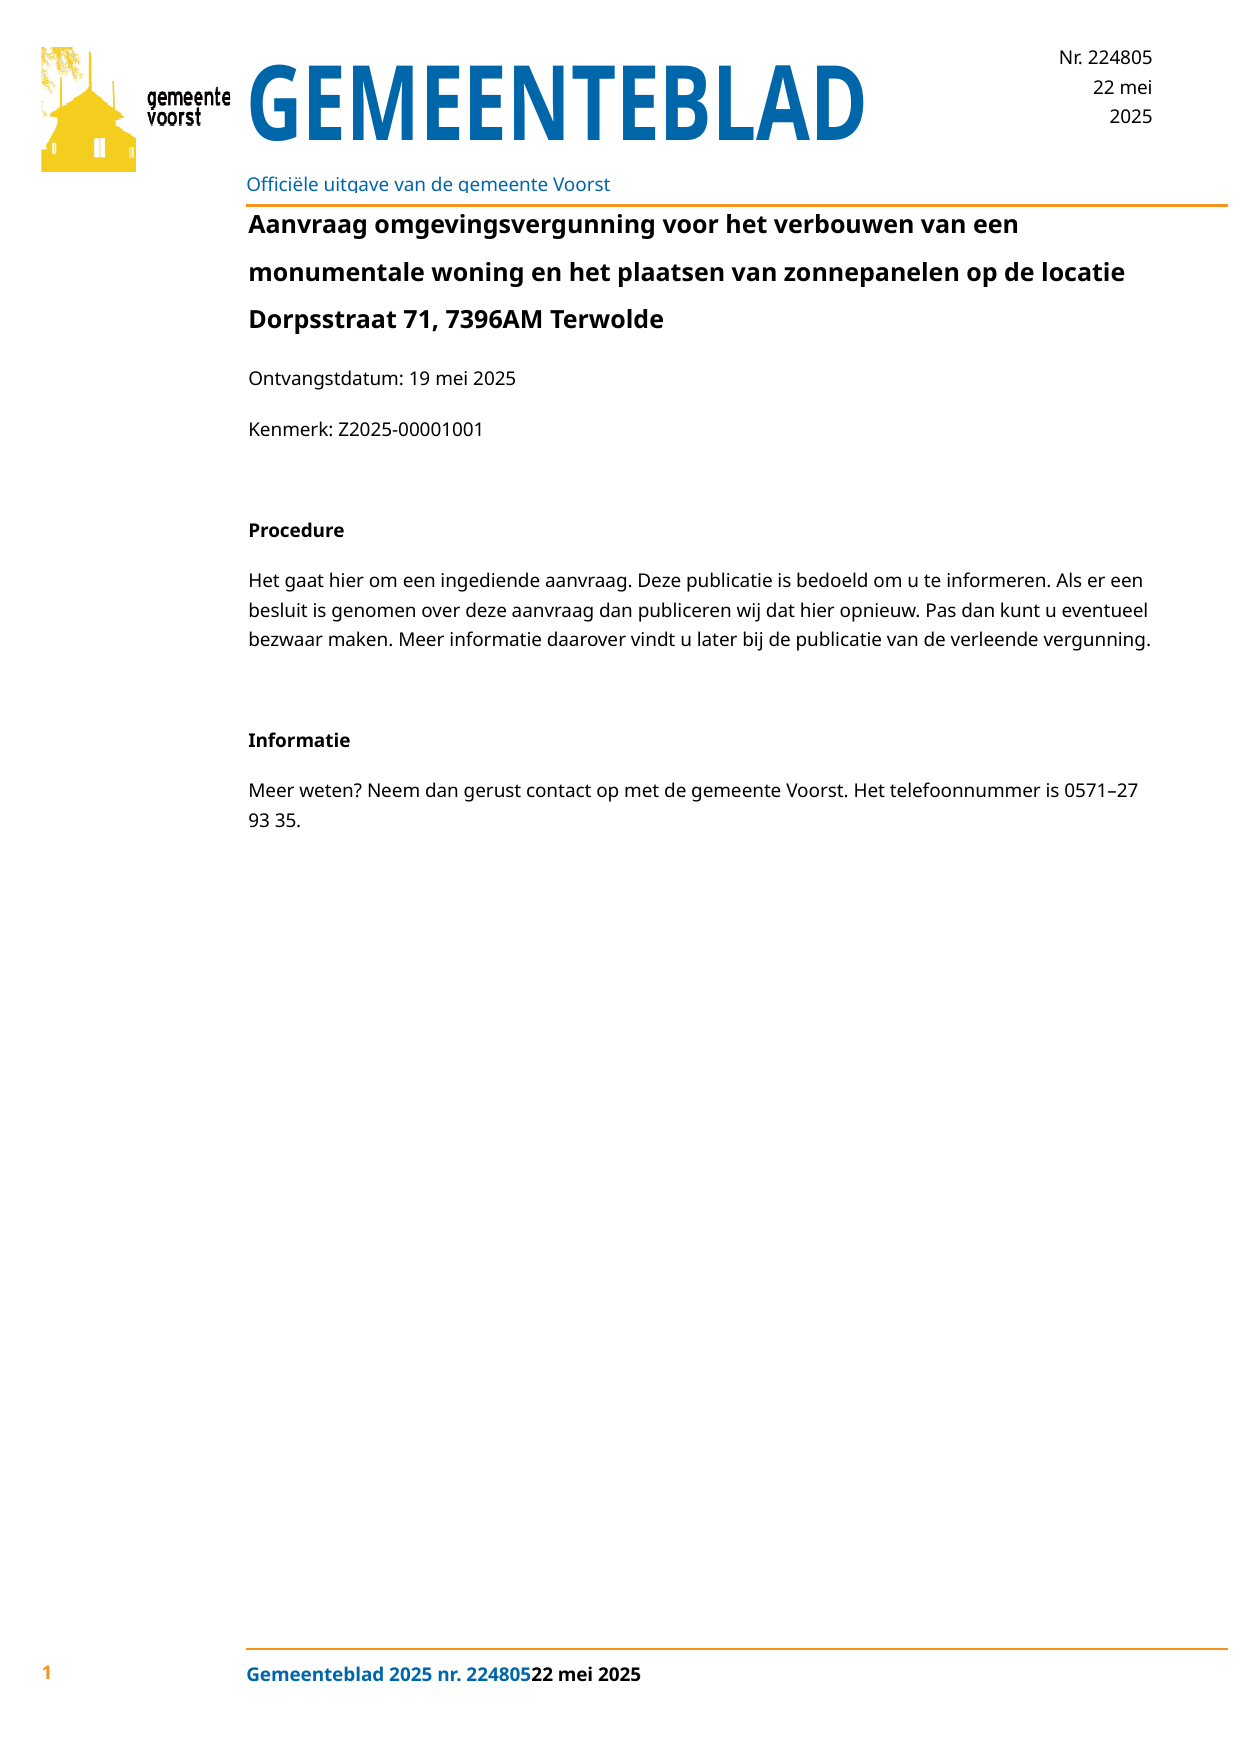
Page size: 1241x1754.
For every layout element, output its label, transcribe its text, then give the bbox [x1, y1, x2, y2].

text Procedure [248, 517, 1152, 542]
text Informatie [248, 727, 1152, 753]
text Aanvraag omgevingsvergunning voor het verbouwen van een monumentale woning en het plaatsen van zonnepanelen op de locatie Dorpsstraat 71, 7396AM Terwolde [248, 207, 1152, 336]
text Het gaat hier om een ingediende aanvraag. Deze publicatie is bedoeld om u te informeren. Als er een besluit is genomen over deze aanvraag dan publiceren wij dat hier opnieuw. Pas dan kunt u eventueel bezwaar maken. Meer informatie daarover vindt u later bij de publicatie van de verleende vergunning. [248, 567, 1152, 652]
text Meer weten? Neem dan gerust contact op met de gemeente Voorst. Het telefoonnummer is 0571–27 93 35. [248, 778, 1152, 833]
text Ontvangstdatum: 19 mei 2025 [248, 366, 1152, 391]
text Kenmerk: Z2025-00001001 [248, 416, 1152, 442]
picture [41, 47, 231, 172]
